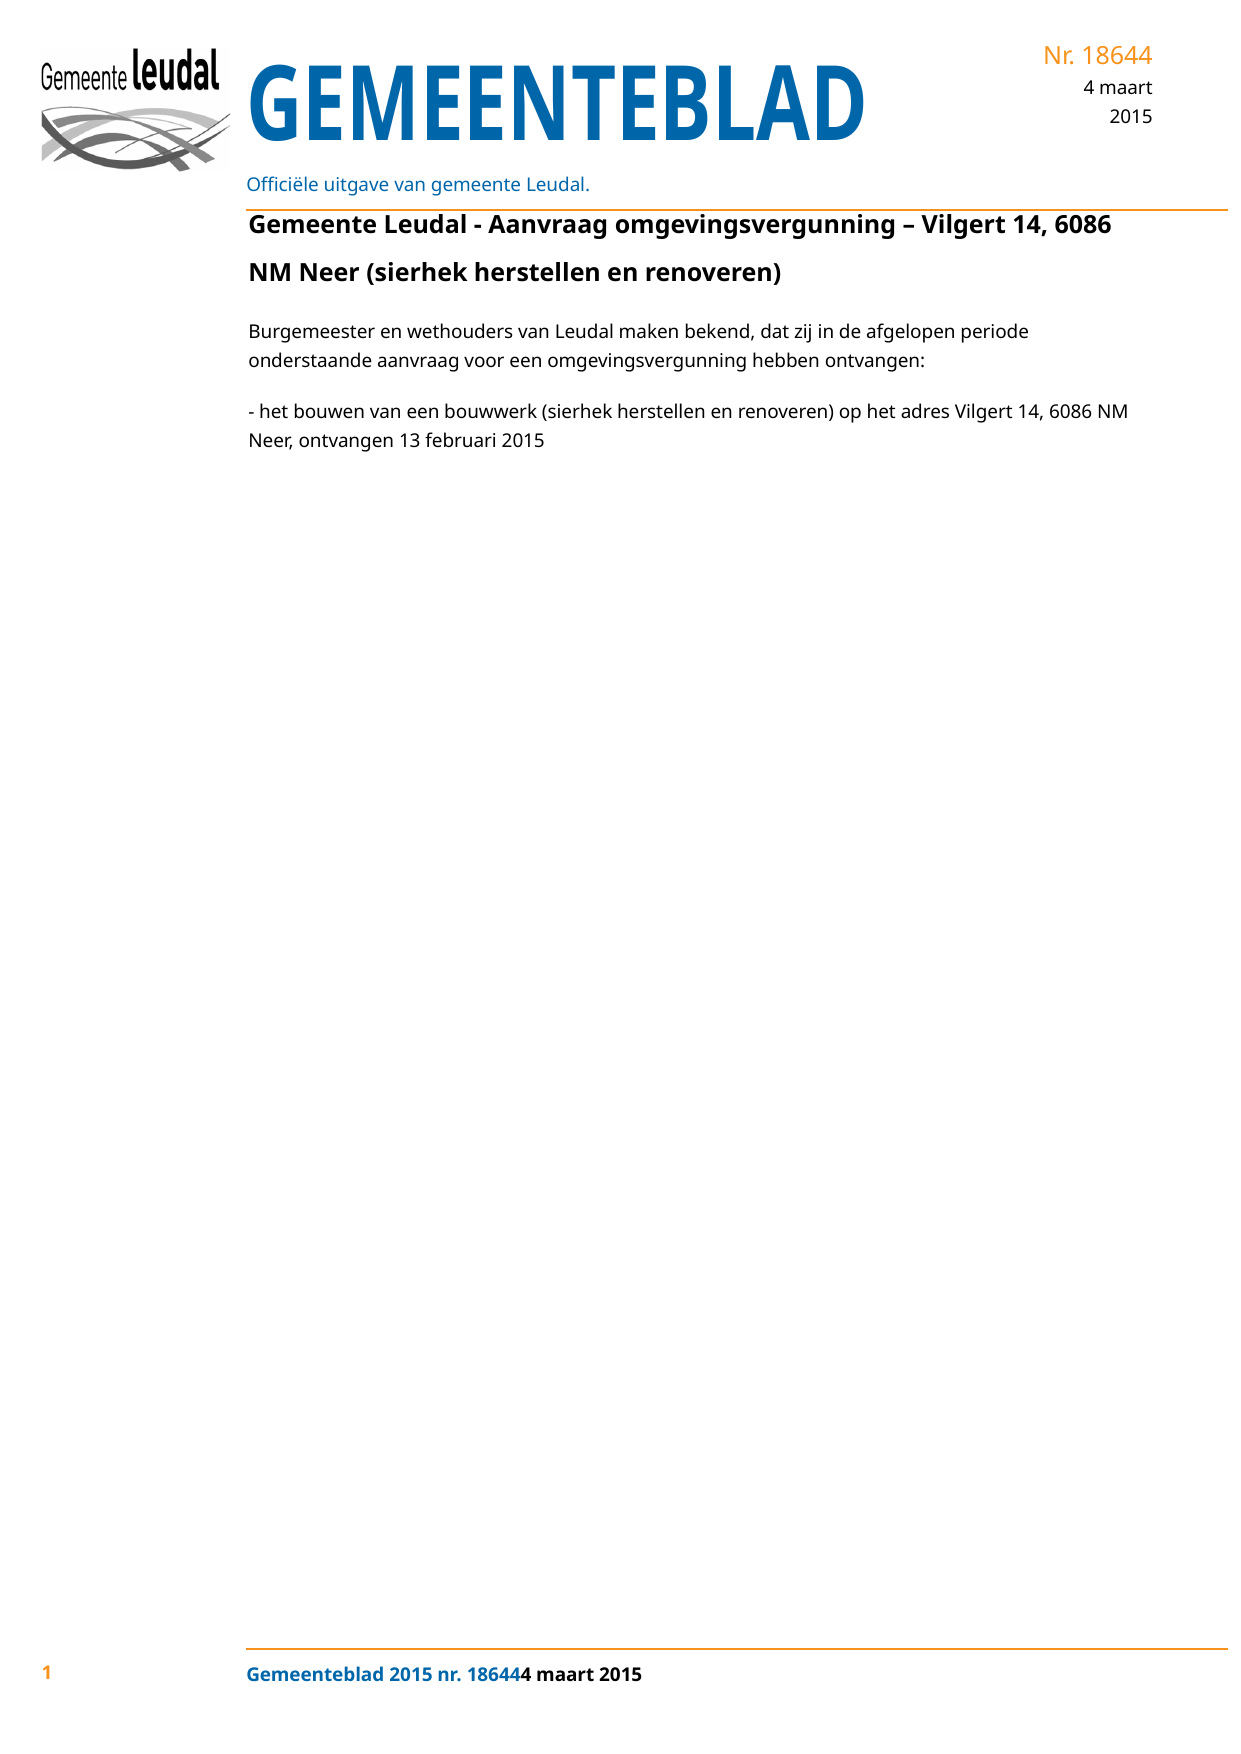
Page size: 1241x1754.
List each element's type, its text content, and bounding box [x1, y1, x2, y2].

text Burgemeester en wethouders van Leudal maken bekend, dat zij in de afgelopen periode onderstaande aanvraag voor een omgevingsvergunning hebben ontvangen: [248, 318, 1152, 373]
picture [41, 47, 231, 172]
text Gemeente Leudal - Aanvraag omgevingsvergunning – Vilgert 14, 6086 NM Neer (sierhek herstellen en renoveren) [248, 211, 1152, 288]
text - het bouwen van een bouwwerk (sierhek herstellen en renoveren) op het adres Vilgert 14, 6086 NM Neer, ontvangen 13 februari 2015 [248, 398, 1152, 453]
